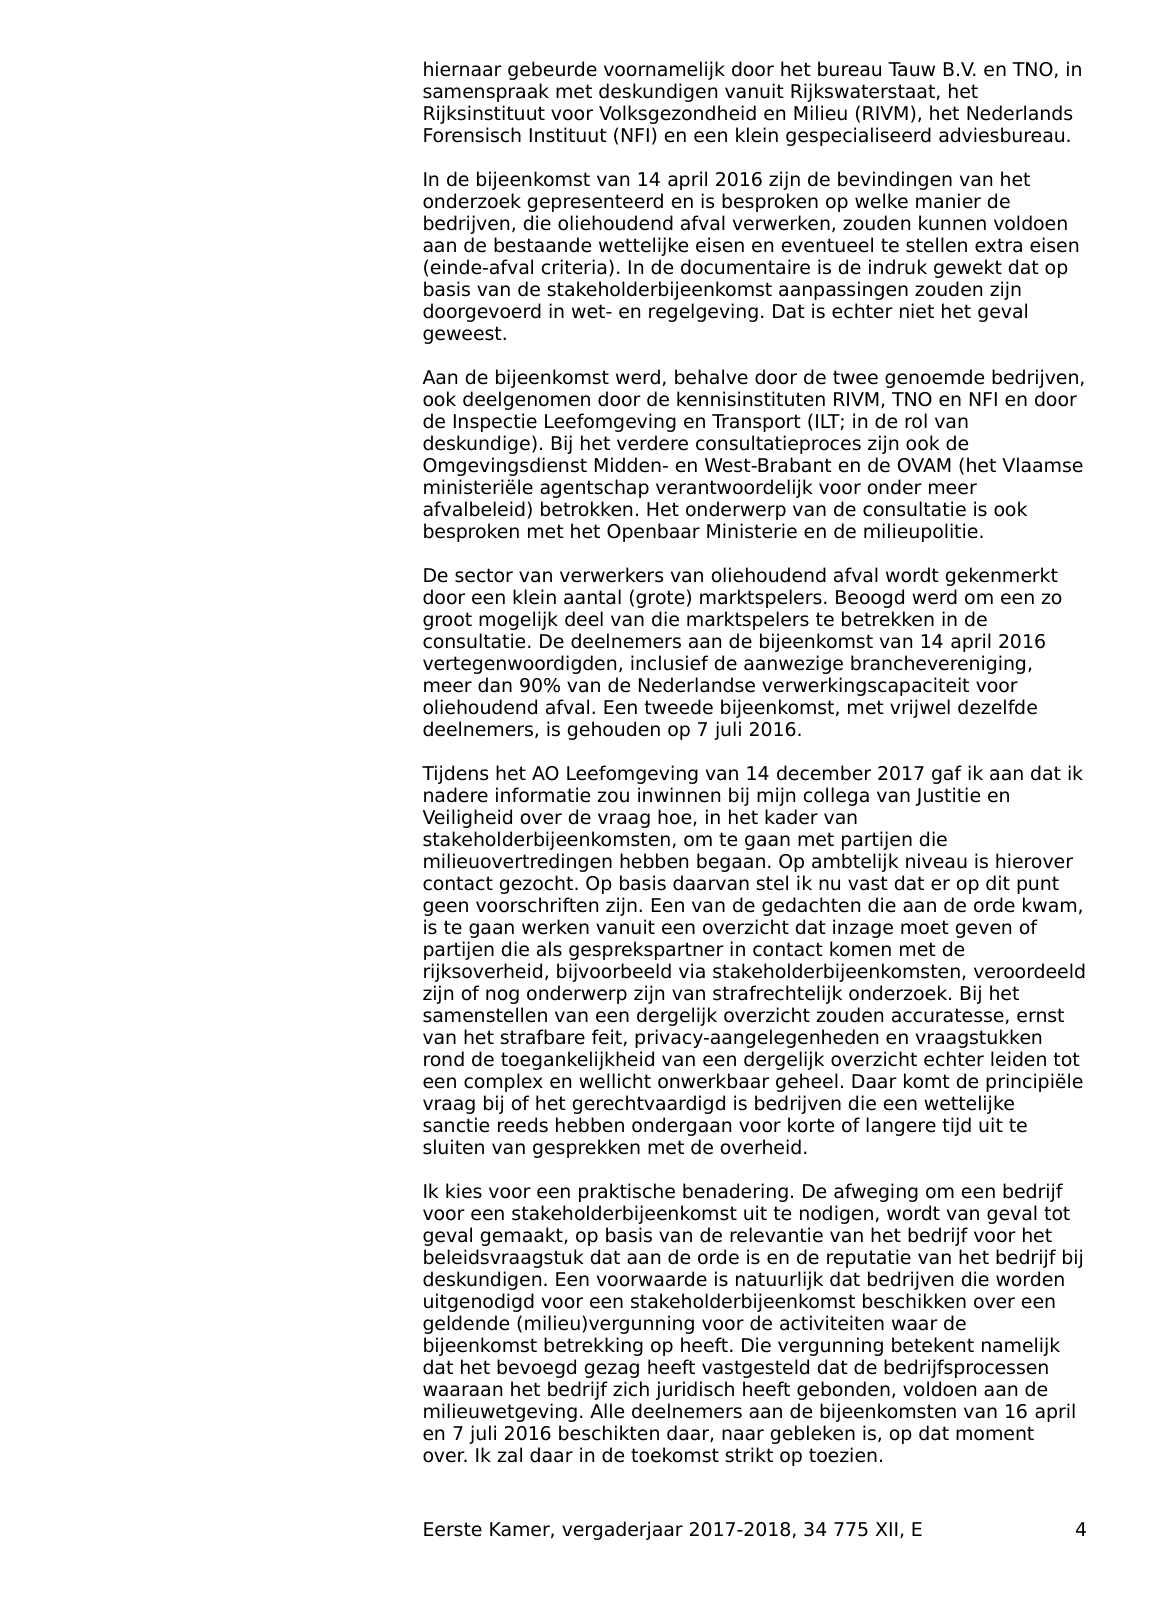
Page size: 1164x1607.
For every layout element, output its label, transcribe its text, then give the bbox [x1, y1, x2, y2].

text In de bijeenkomst van 14 april 2016 zijn de bevindingen van het onderzoek gepresenteerd en is besproken op welke manier de bedrijven, die oliehoudend afval verwerken, zouden kunnen voldoen aan de bestaande wettelijke eisen en eventueel te stellen extra eisen (einde-afval criteria). In de documentaire is de indruk gewekt dat op basis van de stakeholderbijeenkomst aanpassingen zouden zijn doorgevoerd in wet- en regelgeving. Dat is echter niet het geval geweest. [422, 169, 1087, 345]
text Tijdens het AO Leefomgeving van 14 december 2017 gaf ik aan dat ik nadere informatie zou inwinnen bij mijn collega van Justitie en Veiligheid over de vraag hoe, in het kader van stakeholderbijeenkomsten, om te gaan met partijen die milieuovertredingen hebben begaan. Op ambtelijk niveau is hierover contact gezocht. Op basis daarvan stel ik nu vast dat er op dit punt geen voorschriften zijn. Een van de gedachten die aan de orde kwam, is te gaan werken vanuit een overzicht dat inzage moet geven of partijen die als gesprekspartner in contact komen met de rijksoverheid, bijvoorbeeld via stakeholderbijeenkomsten, veroordeeld zijn of nog onderwerp zijn van strafrechtelijk onderzoek. Bij het samenstellen van een dergelijk overzicht zouden accuratesse, ernst van het strafbare feit, privacy-aangelegenheden en vraagstukken rond de toegankelijkheid van een dergelijk overzicht echter leiden tot een complex en wellicht onwerkbaar geheel. Daar komt de principiële vraag bij of het gerechtvaardigd is bedrijven die een wettelijke sanctie reeds hebben ondergaan voor korte of langere tijd uit te sluiten van gesprekken met de overheid. [422, 763, 1087, 1159]
text De sector van verwerkers van oliehoudend afval wordt gekenmerkt door een klein aantal (grote) marktspelers. Beoogd werd om een zo groot mogelijk deel van die marktspelers te betrekken in de consultatie. De deelnemers aan de bijeenkomst van 14 april 2016 vertegenwoordigden, inclusief de aanwezige branchevereniging, meer dan 90% van de Nederlandse verwerkingscapaciteit voor oliehoudend afval. Een tweede bijeenkomst, met vrijwel dezelfde deelnemers, is gehouden op 7 juli 2016. [422, 565, 1087, 741]
text Ik kies voor een praktische benadering. De afweging om een bedrijf voor een stakeholderbijeenkomst uit te nodigen, wordt van geval tot geval gemaakt, op basis van de relevantie van het bedrijf voor het beleidsvraagstuk dat aan de orde is en de reputatie van het bedrijf bij deskundigen. Een voorwaarde is natuurlijk dat bedrijven die worden uitgenodigd voor een stakeholderbijeenkomst beschikken over een geldende (milieu)vergunning voor de activiteiten waar de bijeenkomst betrekking op heeft. Die vergunning betekent namelijk dat het bevoegd gezag heeft vastgesteld dat de bedrijfsprocessen waaraan het bedrijf zich juridisch heeft gebonden, voldoen aan de milieuwetgeving. Alle deelnemers aan de bijeenkomsten van 16 april en 7 juli 2016 beschikten daar, naar gebleken is, op dat moment over. Ik zal daar in de toekomst strikt op toezien. [422, 1181, 1087, 1467]
text hiernaar gebeurde voornamelijk door het bureau Tauw B.V. en TNO, in samenspraak met deskundigen vanuit Rijkswaterstaat, het Rijksinstituut voor Volksgezondheid en Milieu (RIVM), het Nederlands Forensisch Instituut (NFI) en een klein gespecialiseerd adviesbureau. [422, 59, 1087, 147]
text Aan de bijeenkomst werd, behalve door de twee genoemde bedrijven, ook deelgenomen door de kennisinstituten RIVM, TNO en NFI en door de Inspectie Leefomgeving en Transport (ILT; in de rol van deskundige). Bij het verdere consultatieproces zijn ook de Omgevingsdienst Midden- en West-Brabant en de OVAM (het Vlaamse ministeriële agentschap verantwoordelijk voor onder meer afvalbeleid) betrokken. Het onderwerp van de consultatie is ook besproken met het Openbaar Ministerie en de milieupolitie. [422, 367, 1087, 543]
